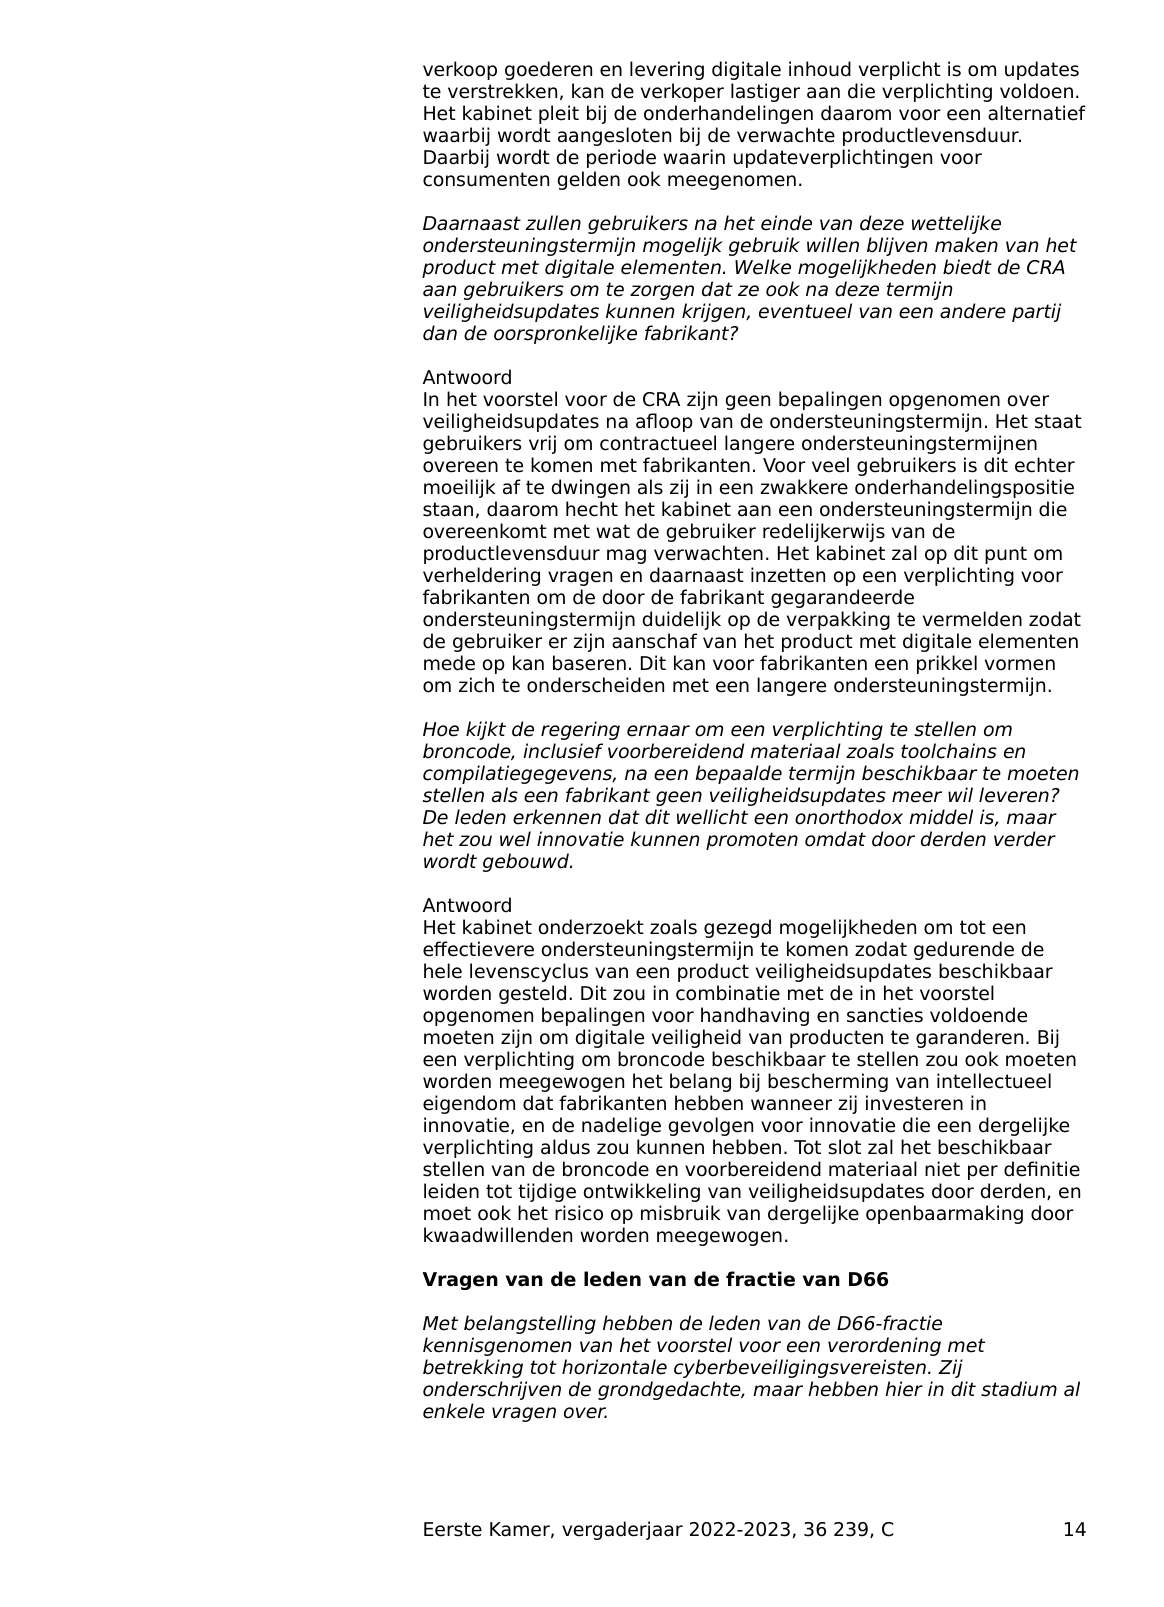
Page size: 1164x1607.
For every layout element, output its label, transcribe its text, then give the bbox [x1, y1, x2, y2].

text Het kabinet onderzoekt zoals gezegd mogelijkheden om tot een effectievere ondersteuningstermijn te komen zodat gedurende de hele levenscyclus van een product veiligheidsupdates beschikbaar worden gesteld. Dit zou in combinatie met de in het voorstel opgenomen bepalingen voor handhaving en sancties voldoende moeten zijn om digitale veiligheid van producten te garanderen. Bij een verplichting om broncode beschikbaar te stellen zou ook moeten worden meegewogen het belang bij bescherming van intellectueel eigendom dat fabrikanten hebben wanneer zij investeren in innovatie, en de nadelige gevolgen voor innovatie die een dergelijke verplichting aldus zou kunnen hebben. Tot slot zal het beschikbaar stellen van de broncode en voorbereidend materiaal niet per definitie leiden tot tijdige ontwikkeling van veiligheidsupdates door derden, en moet ook het risico op misbruik van dergelijke openbaarmaking door kwaadwillenden worden meegewogen. [422, 917, 1087, 1247]
text Daarnaast zullen gebruikers na het einde van deze wettelijke ondersteuningstermijn mogelijk gebruik willen blijven maken van het product met digitale elementen. Welke mogelijkheden biedt de CRA aan gebruikers om te zorgen dat ze ook na deze termijn veiligheidsupdates kunnen krijgen, eventueel van een andere partij dan de oorspronkelijke fabrikant? [422, 213, 1087, 345]
text verkoop goederen en levering digitale inhoud verplicht is om updates te verstrekken, kan de verkoper lastiger aan die verplichting voldoen. Het kabinet pleit bij de onderhandelingen daarom voor een alternatief waarbij wordt aangesloten bij de verwachte productlevensduur. Daarbij wordt de periode waarin updateverplichtingen voor consumenten gelden ook meegenomen. [422, 59, 1087, 191]
text Met belangstelling hebben de leden van de D66-fractie kennisgenomen van het voorstel voor een verordening met betrekking tot horizontale cyberbeveiligingsvereisten. Zij onderschrijven de grondgedachte, maar hebben hier in dit stadium al enkele vragen over. [422, 1313, 1087, 1423]
text Hoe kijkt de regering ernaar om een verplichting te stellen om broncode, inclusief voorbereidend materiaal zoals toolchains en compilatiegegevens, na een bepaalde termijn beschikbaar te moeten stellen als een fabrikant geen veiligheidsupdates meer wil leveren? De leden erkennen dat dit wellicht een onorthodox middel is, maar het zou wel innovatie kunnen promoten omdat door derden verder wordt gebouwd. [422, 719, 1087, 873]
text Antwoord [422, 895, 1087, 917]
text Antwoord [422, 367, 1087, 389]
text In het voorstel voor de CRA zijn geen bepalingen opgenomen over veiligheidsupdates na afloop van de ondersteuningstermijn. Het staat gebruikers vrij om contractueel langere ondersteuningstermijnen overeen te komen met fabrikanten. Voor veel gebruikers is dit echter moeilijk af te dwingen als zij in een zwakkere onderhandelingspositie staan, daarom hecht het kabinet aan een ondersteuningstermijn die overeenkomt met wat de gebruiker redelijkerwijs van de productlevensduur mag verwachten. Het kabinet zal op dit punt om verheldering vragen en daarnaast inzetten op een verplichting voor fabrikanten om de door de fabrikant gegarandeerde ondersteuningstermijn duidelijk op de verpakking te vermelden zodat de gebruiker er zijn aanschaf van het product met digitale elementen mede op kan baseren. Dit kan voor fabrikanten een prikkel vormen om zich te onderscheiden met een langere ondersteuningstermijn. [422, 389, 1087, 697]
subtitle Vragen van de leden van de fractie van D66 [422, 1269, 1087, 1291]
